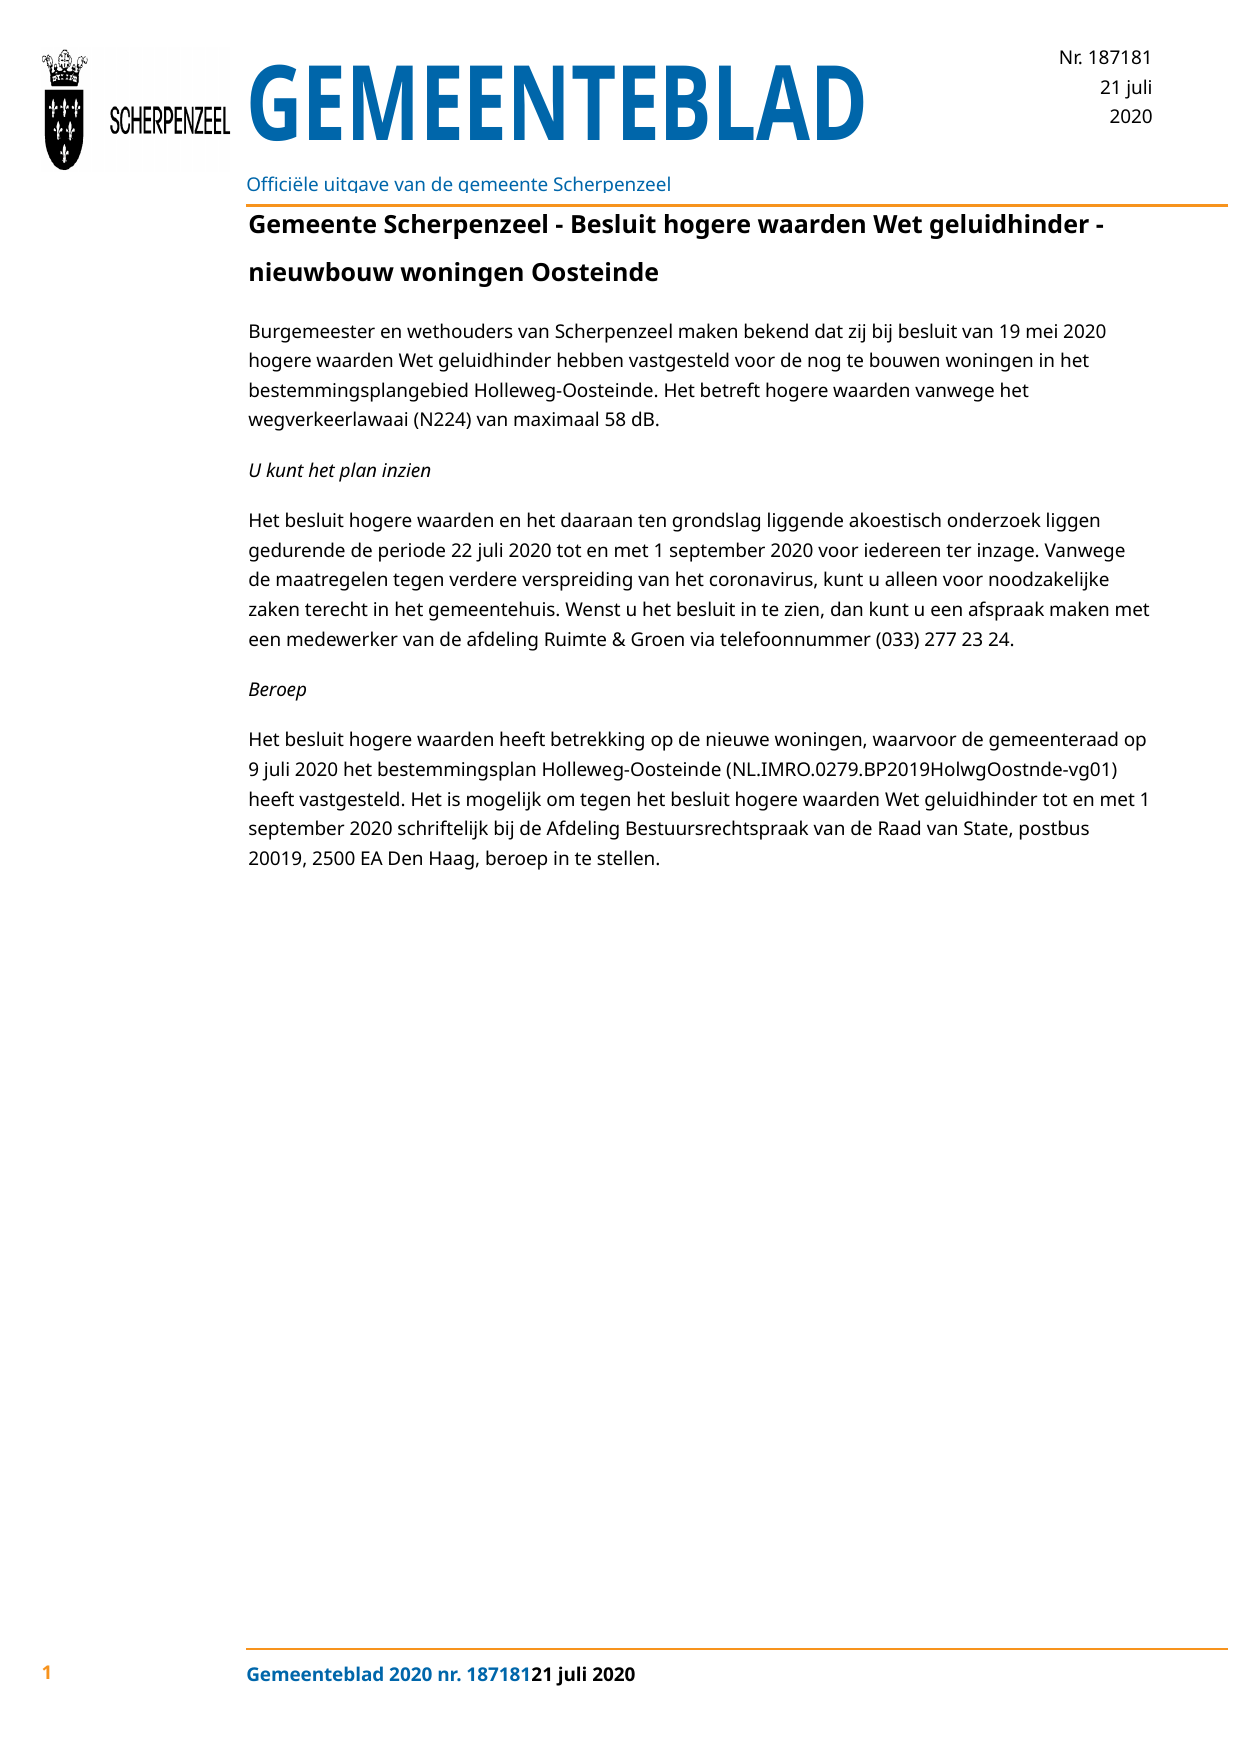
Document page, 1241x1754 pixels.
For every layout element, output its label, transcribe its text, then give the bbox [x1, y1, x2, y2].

text Het besluit hogere waarden heeft betrekking op de nieuwe woningen, waarvoor de gemeenteraad op 9 juli 2020 het bestemmingsplan Holleweg-Oosteinde (NL.IMRO.0279.BP2019HolwgOostnde-vg01) heeft vastgesteld. Het is mogelijk om tegen het besluit hogere waarden Wet geluidhinder tot en met 1 september 2020 schriftelijk bij de Afdeling Bestuursrechtspraak van de Raad van State, postbus 20019, 2500 EA Den Haag, beroep in te stellen. [248, 727, 1152, 871]
picture [41, 47, 231, 172]
text Burgemeester en wethouders van Scherpenzeel maken bekend dat zij bij besluit van 19 mei 2020 hogere waarden Wet geluidhinder hebben vastgesteld voor de nog te bouwen woningen in het bestemmingsplangebied Holleweg-Oosteinde. Het betreft hogere waarden vanwege het wegverkeerlawaai (N224) van maximaal 58 dB. [248, 318, 1152, 432]
text Gemeente Scherpenzeel - Besluit hogere waarden Wet geluidhinder - nieuwbouw woningen Oosteinde [248, 207, 1152, 288]
text Het besluit hogere waarden en het daaraan ten grondslag liggende akoestisch onderzoek liggen gedurende de periode 22 juli 2020 tot en met 1 september 2020 voor iedereen ter inzage. Vanwege de maatregelen tegen verdere verspreiding van het coronavirus, kunt u alleen voor noodzakelijke zaken terecht in het gemeentehuis. Wenst u het besluit in te zien, dan kunt u een afspraak maken met een medewerker van de afdeling Ruimte & Groen via telefoonnummer (033) 277 23 24. [248, 507, 1152, 652]
text U kunt het plan inzien [248, 457, 1152, 483]
text Beroep [248, 676, 1152, 702]
